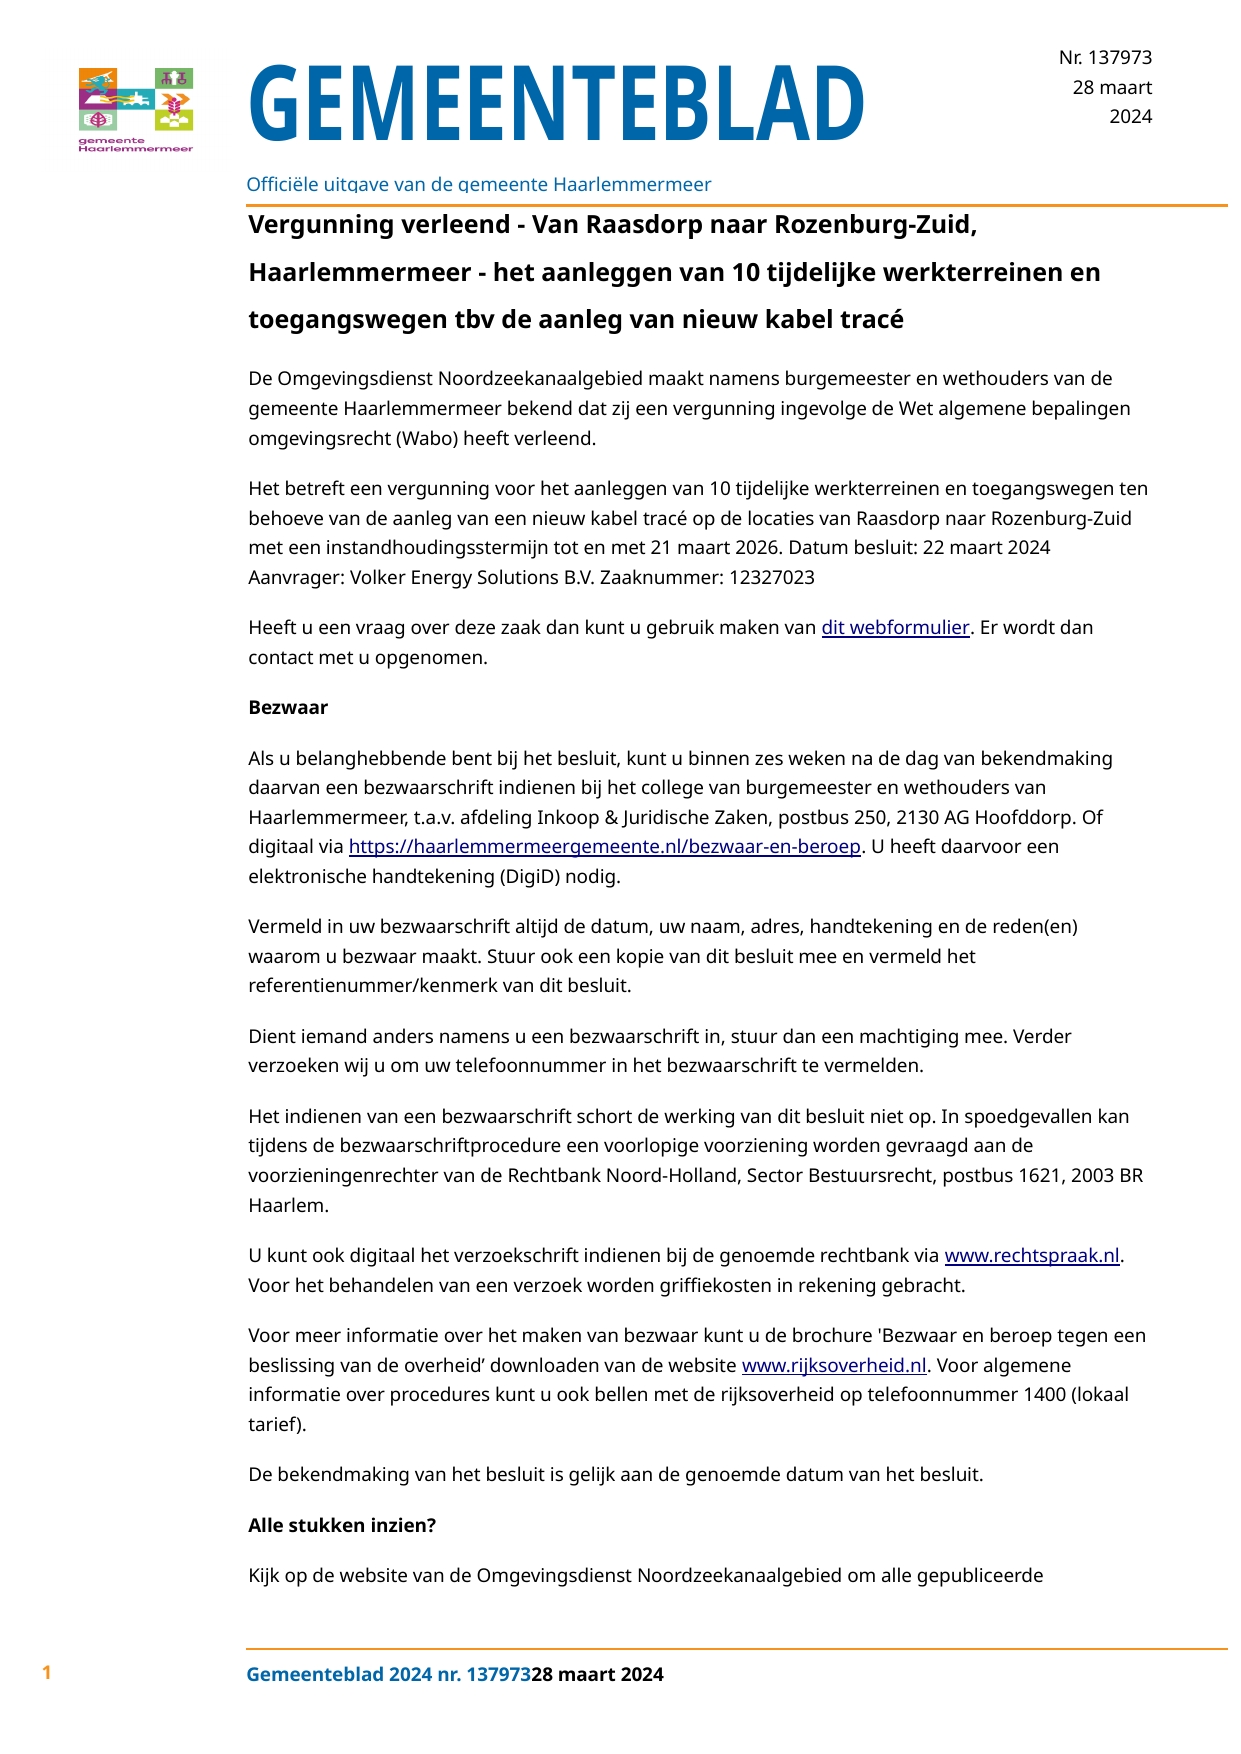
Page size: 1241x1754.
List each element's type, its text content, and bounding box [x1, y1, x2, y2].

text Voor meer informatie over het maken van bezwaar kunt u de brochure 'Bezwaar en beroep tegen een beslissing van de overheid’ downloaden van de website www.rijksoverheid.nl. Voor algemene informatie over procedures kunt u ook bellen met de rijksoverheid op telefoonnummer 1400 (lokaal tarief). [248, 1322, 1152, 1437]
text Kijk op de website van de Omgevingsdienst Noordzeekanaalgebied om alle gepubliceerde [248, 1562, 1152, 1588]
text Alle stukken inzien? [248, 1512, 1152, 1537]
text Vermeld in uw bezwaarschrift altijd de datum, uw naam, adres, handtekening en de reden(en) waarom u bezwaar maakt. Stuur ook een kopie van dit besluit mee en vermeld het referentienummer/kenmerk van dit besluit. [248, 913, 1152, 998]
text Vergunning verleend - Van Raasdorp naar Rozenburg-Zuid, Haarlemmermeer - het aanleggen van 10 tijdelijke werkterreinen en toegangswegen tbv de aanleg van nieuw kabel tracé [248, 207, 1152, 336]
text Het indienen van een bezwaarschrift schort de werking van dit besluit niet op. In spoedgevallen kan tijdens de bezwaarschriftprocedure een voorlopige voorziening worden gevraagd aan de voorzieningenrechter van de Rechtbank Noord-Holland, Sector Bestuursrecht, postbus 1621, 2003 BR Haarlem. [248, 1103, 1152, 1217]
text Dient iemand anders namens u een bezwaarschrift in, stuur dan een machtiging mee. Verder verzoeken wij u om uw telefoonnummer in het bezwaarschrift te vermelden. [248, 1023, 1152, 1078]
text De bekendmaking van het besluit is gelijk aan de genoemde datum van het besluit. [248, 1461, 1152, 1487]
text Heeft u een vraag over deze zaak dan kunt u gebruik maken van dit webformulier. Er wordt dan contact met u opgenomen. [248, 614, 1152, 669]
text U kunt ook digitaal het verzoekschrift indienen bij de genoemde rechtbank via www.rechtspraak.nl. Voor het behandelen van een verzoek worden griffiekosten in rekening gebracht. [248, 1242, 1152, 1297]
text De Omgevingsdienst Noordzeekanaalgebied maakt namens burgemeester en wethouders van de gemeente Haarlemmermeer bekend dat zij een vergunning ingevolge de Wet algemene bepalingen omgevingsrecht (Wabo) heeft verleend. [248, 366, 1152, 450]
text Bezwaar [248, 694, 1152, 720]
text Het betreft een vergunning voor het aanleggen van 10 tijdelijke werkterreinen en toegangswegen ten behoeve van de aanleg van een nieuw kabel tracé op de locaties van Raasdorp naar Rozenburg-Zuid met een instandhoudingsstermijn tot en met 21 maart 2026. Datum besluit: 22 maart 2024 Aanvrager: Volker Energy Solutions B.V. Zaaknummer: 12327023 [248, 475, 1152, 589]
picture [41, 47, 231, 172]
text Als u belanghebbende bent bij het besluit, kunt u binnen zes weken na de dag van bekendmaking daarvan een bezwaarschrift indienen bij het college van burgemeester en wethouders van Haarlemmermeer, t.a.v. afdeling Inkoop & Juridische Zaken, postbus 250, 2130 AG Hoofddorp. Of digitaal via https://haarlemmermeergemeente.nl/bezwaar-en-beroep. U heeft daarvoor een elektronische handtekening (DigiD) nodig. [248, 745, 1152, 889]
